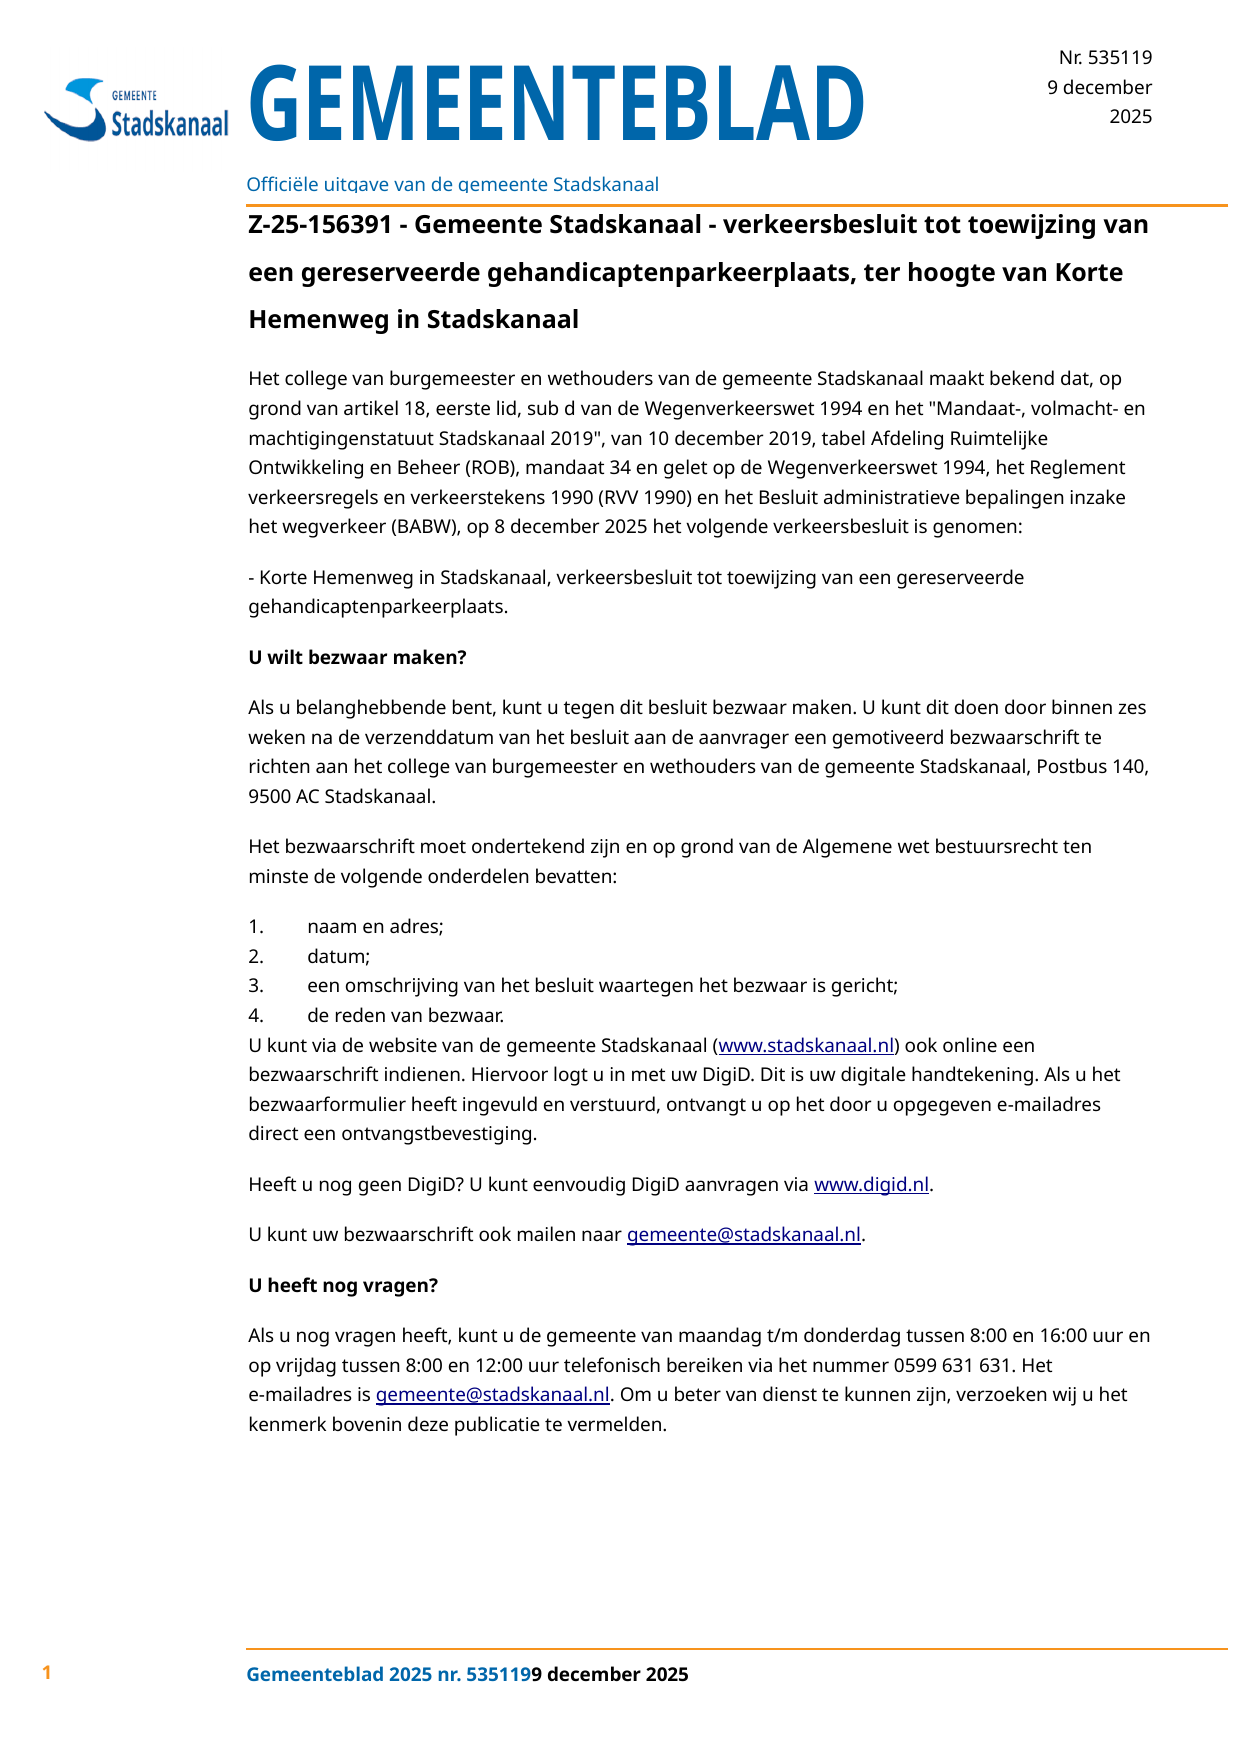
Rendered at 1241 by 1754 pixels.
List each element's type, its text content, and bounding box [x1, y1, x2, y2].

text Het college van burgemeester en wethouders van de gemeente Stadskanaal maakt bekend dat, op grond van artikel 18, eerste lid, sub d van de Wegenverkeerswet 1994 en het "Mandaat-, volmacht- en machtigingenstatuut Stadskanaal 2019", van 10 december 2019, tabel Afdeling Ruimtelijke Ontwikkeling en Beheer (ROB), mandaat 34 en gelet op de Wegenverkeerswet 1994, het Reglement verkeersregels en verkeerstekens 1990 (RVV 1990) en het Besluit administratieve bepalingen inzake het wegverkeer (BABW), op 8 december 2025 het volgende verkeersbesluit is genomen: [248, 366, 1152, 539]
list datum; [248, 943, 1152, 969]
text Z-25-156391 - Gemeente Stadskanaal - verkeersbesluit tot toewijzing van een gereserveerde gehandicaptenparkeerplaats, ter hoogte van Korte Hemenweg in Stadskanaal [248, 207, 1152, 336]
text U heeft nog vragen? [248, 1272, 1152, 1297]
text Heeft u nog geen DigiD? U kunt eenvoudig DigiD aanvragen via www.digid.nl. [248, 1171, 1152, 1197]
text U kunt uw bezwaarschrift ook mailen naar gemeente@stadskanaal.nl. [248, 1221, 1152, 1247]
picture [41, 47, 231, 172]
text - Korte Hemenweg in Stadskanaal, verkeersbesluit tot toewijzing van een gereserveerde gehandicaptenparkeerplaats. [248, 564, 1152, 619]
list een omschrijving van het besluit waartegen het bezwaar is gericht; [248, 973, 1152, 998]
text U kunt via de website van de gemeente Stadskanaal (www.stadskanaal.nl) ook online een bezwaarschrift indienen. Hiervoor logt u in met uw DigiD. Dit is uw digitale handtekening. Als u het bezwaarformulier heeft ingevuld en verstuurd, ontvangt u op het door u opgegeven e‑mailadres direct een ontvangstbevestiging. [248, 1032, 1152, 1146]
text Het bezwaarschrift moet ondertekend zijn en op grond van de Algemene wet bestuursrecht ten minste de volgende onderdelen bevatten: [248, 833, 1152, 889]
list de reden van bezwaar. [248, 1002, 1152, 1028]
text Als u belanghebbende bent, kunt u tegen dit besluit bezwaar maken. U kunt dit doen door binnen zes weken na de verzenddatum van het besluit aan de aanvrager een gemotiveerd bezwaarschrift te richten aan het college van burgemeester en wethouders van de gemeente Stadskanaal, Postbus 140, 9500 AC Stadskanaal. [248, 694, 1152, 809]
list naam en adres; [248, 913, 1152, 939]
text U wilt bezwaar maken? [248, 644, 1152, 669]
text Als u nog vragen heeft, kunt u de gemeente van maandag t/m donderdag tussen 8:00 en 16:00 uur en op vrijdag tussen 8:00 en 12:00 uur telefonisch bereiken via het nummer 0599 631 631. Het e‑mailadres is gemeente@stadskanaal.nl. Om u beter van dienst te kunnen zijn, verzoeken wij u het kenmerk bovenin deze publicatie te vermelden. [248, 1322, 1152, 1437]
